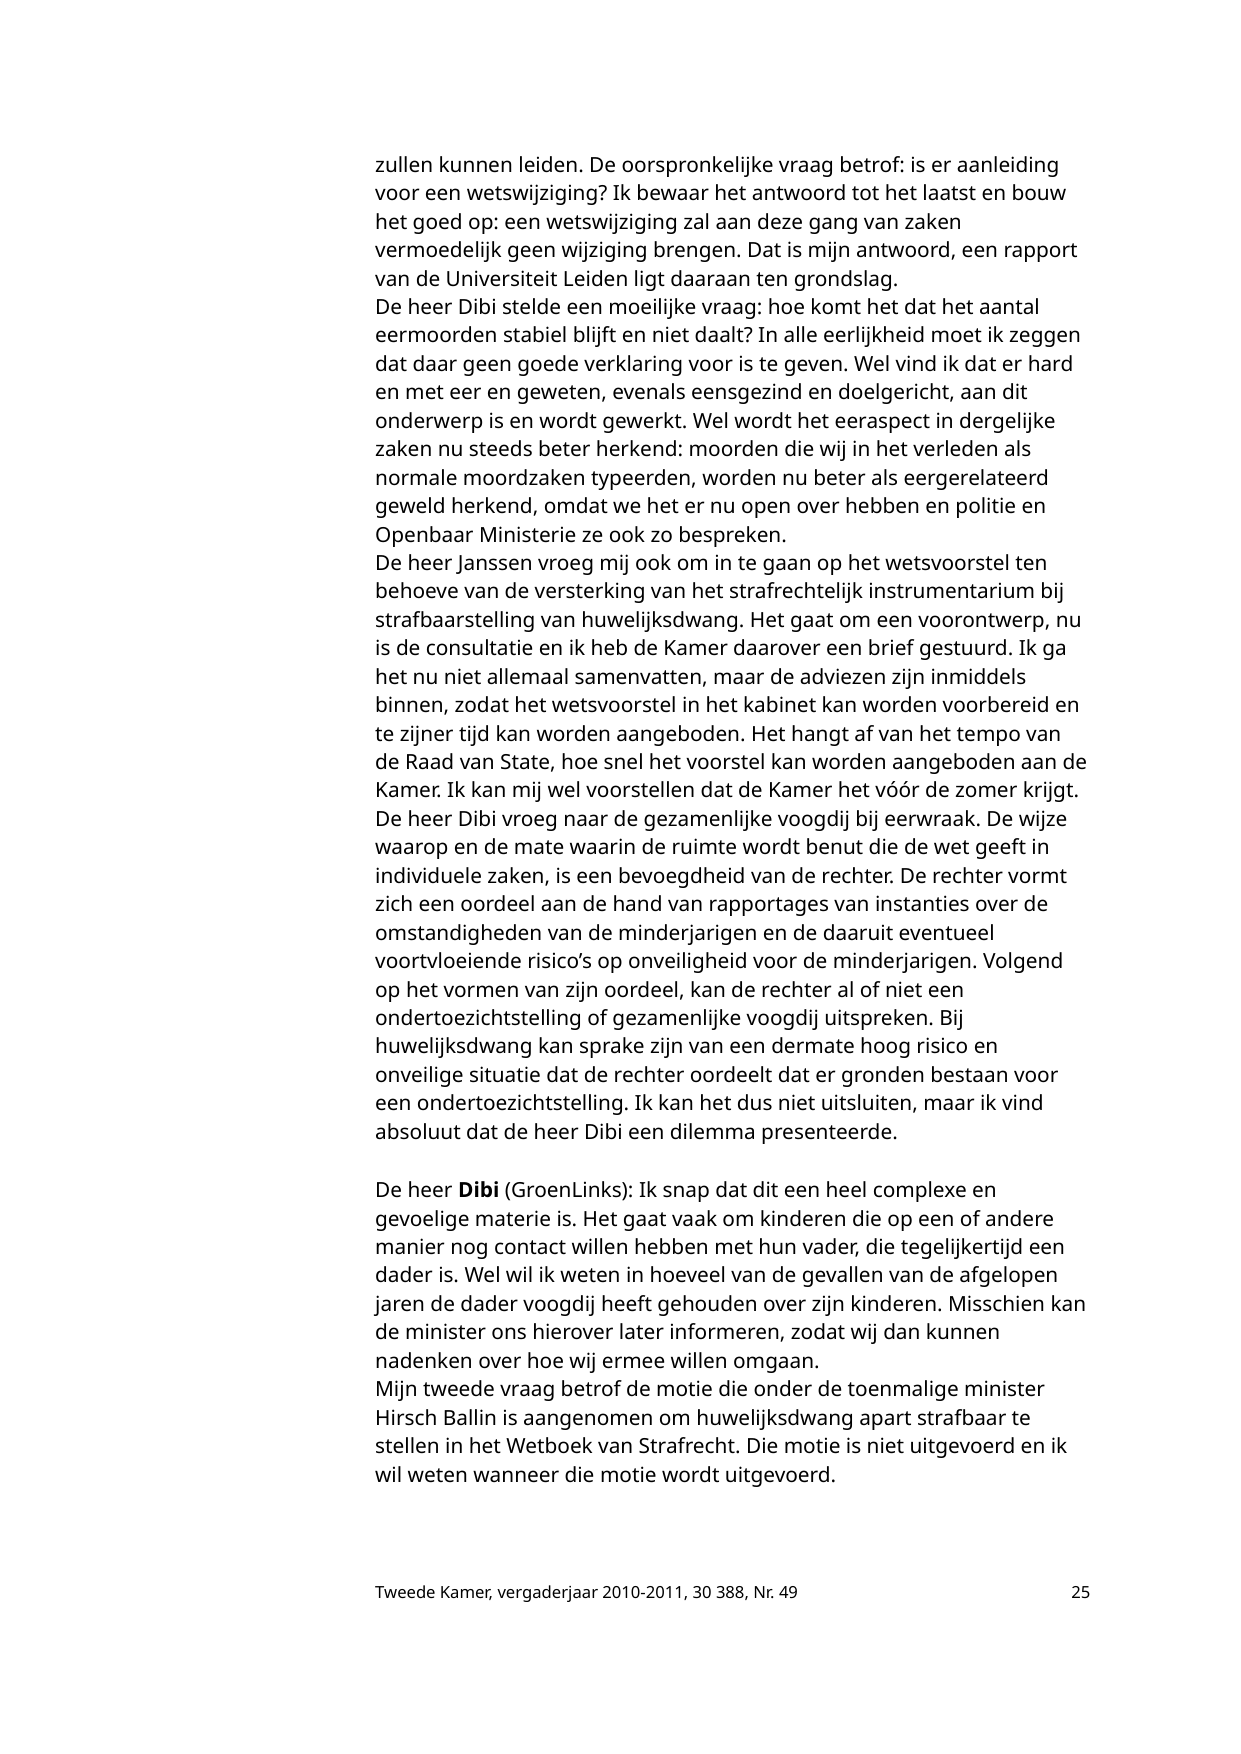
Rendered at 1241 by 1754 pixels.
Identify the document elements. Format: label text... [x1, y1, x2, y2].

text De heer Dibi vroeg naar de gezamenlijke voogdij bij eerwraak. De wijze waarop en de mate waarin de ruimte wordt benut die de wet geeft in individuele zaken, is een bevoegdheid van de rechter. De rechter vormt zich een oordeel aan de hand van rapportages van instanties over de omstandigheden van de minderjarigen en de daaruit eventueel voortvloeiende risico’s op onveiligheid voor de minderjarigen. Volgend op het vormen van zijn oordeel, kan de rechter al of niet een ondertoezichtstelling of gezamenlijke voogdij uitspreken. Bij huwelijksdwang kan sprake zijn van een dermate hoog risico en onveilige situatie dat de rechter oordeelt dat er gronden bestaan voor een ondertoezichtstelling. Ik kan het dus niet uitsluiten, maar ik vind absoluut dat de heer Dibi een dilemma presenteerde. [375, 804, 1090, 1145]
text zullen kunnen leiden. De oorspronkelijke vraag betrof: is er aanleiding voor een wetswijziging? Ik bewaar het antwoord tot het laatst en bouw het goed op: een wetswijziging zal aan deze gang van zaken vermoedelijk geen wijziging brengen. Dat is mijn antwoord, een rapport van de Universiteit Leiden ligt daaraan ten grondslag. [375, 150, 1090, 292]
text De heer Dibi (GroenLinks): Ik snap dat dit een heel complexe en gevoelige materie is. Het gaat vaak om kinderen die op een of andere manier nog contact willen hebben met hun vader, die tegelijkertijd een dader is. Wel wil ik weten in hoeveel van de gevallen van de afgelopen jaren de dader voogdij heeft gehouden over zijn kinderen. Misschien kan de minister ons hierover later informeren, zodat wij dan kunnen nadenken over hoe wij ermee willen omgaan. [375, 1175, 1090, 1374]
text De heer Dibi stelde een moeilijke vraag: hoe komt het dat het aantal eermoorden stabiel blijft en niet daalt? In alle eerlijkheid moet ik zeggen dat daar geen goede verklaring voor is te geven. Wel vind ik dat er hard en met eer en geweten, evenals eensgezind en doelgericht, aan dit onderwerp is en wordt gewerkt. Wel wordt het eeraspect in dergelijke zaken nu steeds beter herkend: moorden die wij in het verleden als normale moordzaken typeerden, worden nu beter als eergerelateerd geweld herkend, omdat we het er nu open over hebben en politie en Openbaar Ministerie ze ook zo bespreken. [375, 292, 1090, 548]
text De heer Janssen vroeg mij ook om in te gaan op het wetsvoorstel ten behoeve van de versterking van het strafrechtelijk instrumentarium bij strafbaarstelling van huwelijksdwang. Het gaat om een voorontwerp, nu is de consultatie en ik heb de Kamer daarover een brief gestuurd. Ik ga het nu niet allemaal samenvatten, maar de adviezen zijn inmiddels binnen, zodat het wetsvoorstel in het kabinet kan worden voorbereid en te zijner tijd kan worden aangeboden. Het hangt af van het tempo van de Raad van State, hoe snel het voorstel kan worden aangeboden aan de Kamer. Ik kan mij wel voorstellen dat de Kamer het vóór de zomer krijgt. [375, 548, 1090, 804]
text Mijn tweede vraag betrof de motie die onder de toenmalige minister Hirsch Ballin is aangenomen om huwelijksdwang apart strafbaar te stellen in het Wetboek van Strafrecht. Die motie is niet uitgevoerd en ik wil weten wanneer die motie wordt uitgevoerd. [375, 1374, 1090, 1488]
